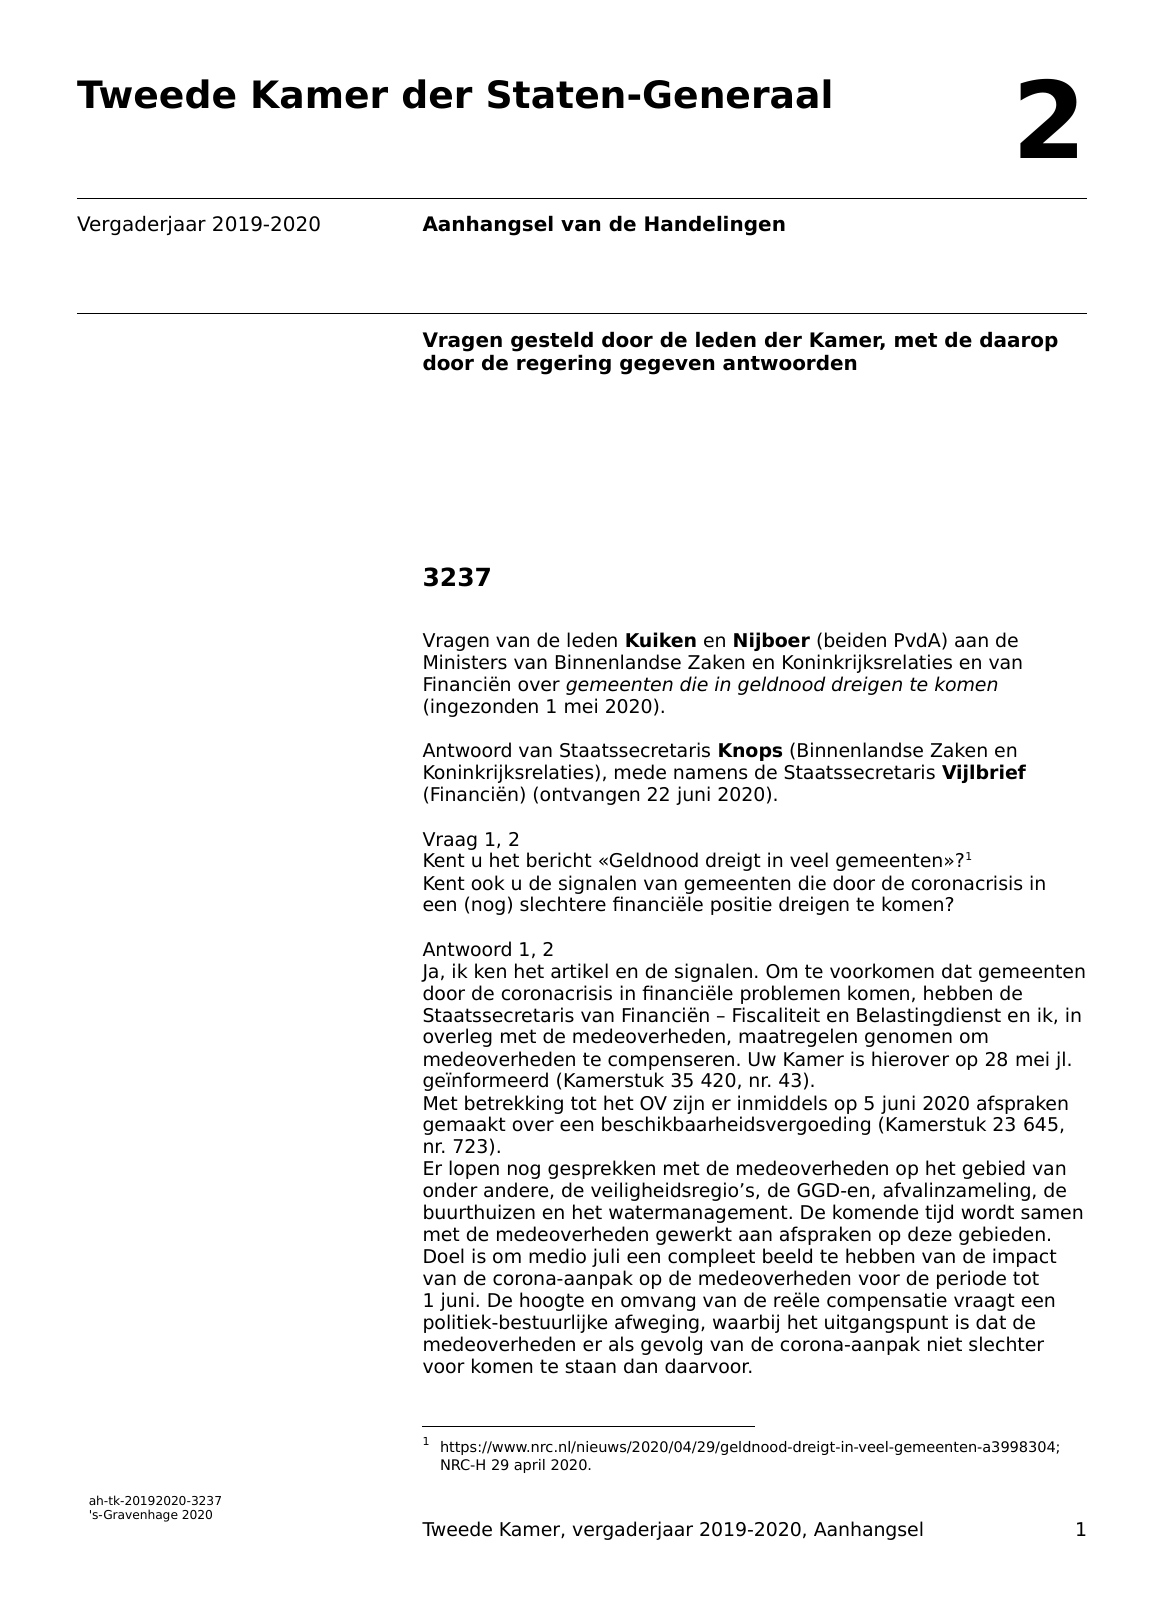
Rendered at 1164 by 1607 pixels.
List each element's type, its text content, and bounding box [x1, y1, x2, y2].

table_header Tweede Kamer der Staten-Generaal [77, 59, 886, 198]
text Met betrekking tot het OV zijn er inmiddels op 5 juni 2020 afspraken gemaakt over een beschikbaarheidsvergoeding (Kamerstuk 23 645, nr. 723). [422, 1092, 1087, 1158]
table_cell Vergaderjaar 2019-2020 [77, 199, 422, 313]
table_cell [77, 314, 422, 375]
table_header 2 [886, 59, 1087, 198]
text Antwoord 1, 2 [422, 938, 1087, 961]
text Er lopen nog gesprekken met de medeoverheden op het gebied van onder andere, de veiligheidsregio’s, de GGD-en, afvalinzameling, de buurthuizen en het watermanagement. De komende tijd wordt samen met de medeoverheden gewerkt aan afspraken op deze gebieden. Doel is om medio juli een compleet beeld te hebben van de impact van de corona-aanpak op de medeoverheden voor de periode tot 1 juni. De hoogte en omvang van de reële compensatie vraagt een politiek-bestuurlijke afweging, waarbij het uitgangspunt is dat de medeoverheden er als gevolg van de corona-aanpak niet slechter voor komen te staan dan daarvoor. [422, 1158, 1087, 1378]
text ah-tk-20192020-3237 [88, 1494, 323, 1508]
text Kent ook u de signalen van gemeenten die door de coronacrisis in een (nog) slechtere financiële positie dreigen te komen? [422, 872, 1087, 916]
text Vraag 1, 2 [422, 828, 1087, 850]
text 3237 [422, 563, 1087, 592]
text https://www.nrc.nl/nieuws/2020/04/29/geldnood-dreigt-in-veel-gemeenten-a3998304; NRC-H 29 april 2020. [422, 1435, 1087, 1474]
table_cell Vragen gesteld door de leden der Kamer, met de daarop door de regering gegeven antwoorden [422, 314, 1087, 375]
text Vragen van de leden Kuiken en Nijboer (beiden PvdA) aan de Ministers van Binnenlandse Zaken en Koninkrijksrelaties en van Financiën over gemeenten die in geldnood dreigen te komen (ingezonden 1 mei 2020). [422, 630, 1087, 718]
text 's-Gravenhage 2020 [88, 1508, 323, 1522]
text Ja, ik ken het artikel en de signalen. Om te voorkomen dat gemeenten door de coronacrisis in financiële problemen komen, hebben de Staatssecretaris van Financiën – Fiscaliteit en Belastingdienst en ik, in overleg met de medeoverheden, maatregelen genomen om medeoverheden te compenseren. Uw Kamer is hierover op 28 mei jl. geïnformeerd (Kamerstuk 35 420, nr. 43). [422, 961, 1087, 1092]
table_cell Aanhangsel van de Handelingen [422, 199, 1087, 313]
text Kent u het bericht «Geldnood dreigt in veel gemeenten»? [422, 850, 1087, 872]
text Antwoord van Staatssecretaris Knops (Binnenlandse Zaken en Koninkrijksrelaties), mede namens de Staatssecretaris Vijlbrief (Financiën) (ontvangen 22 juni 2020). [422, 740, 1087, 806]
